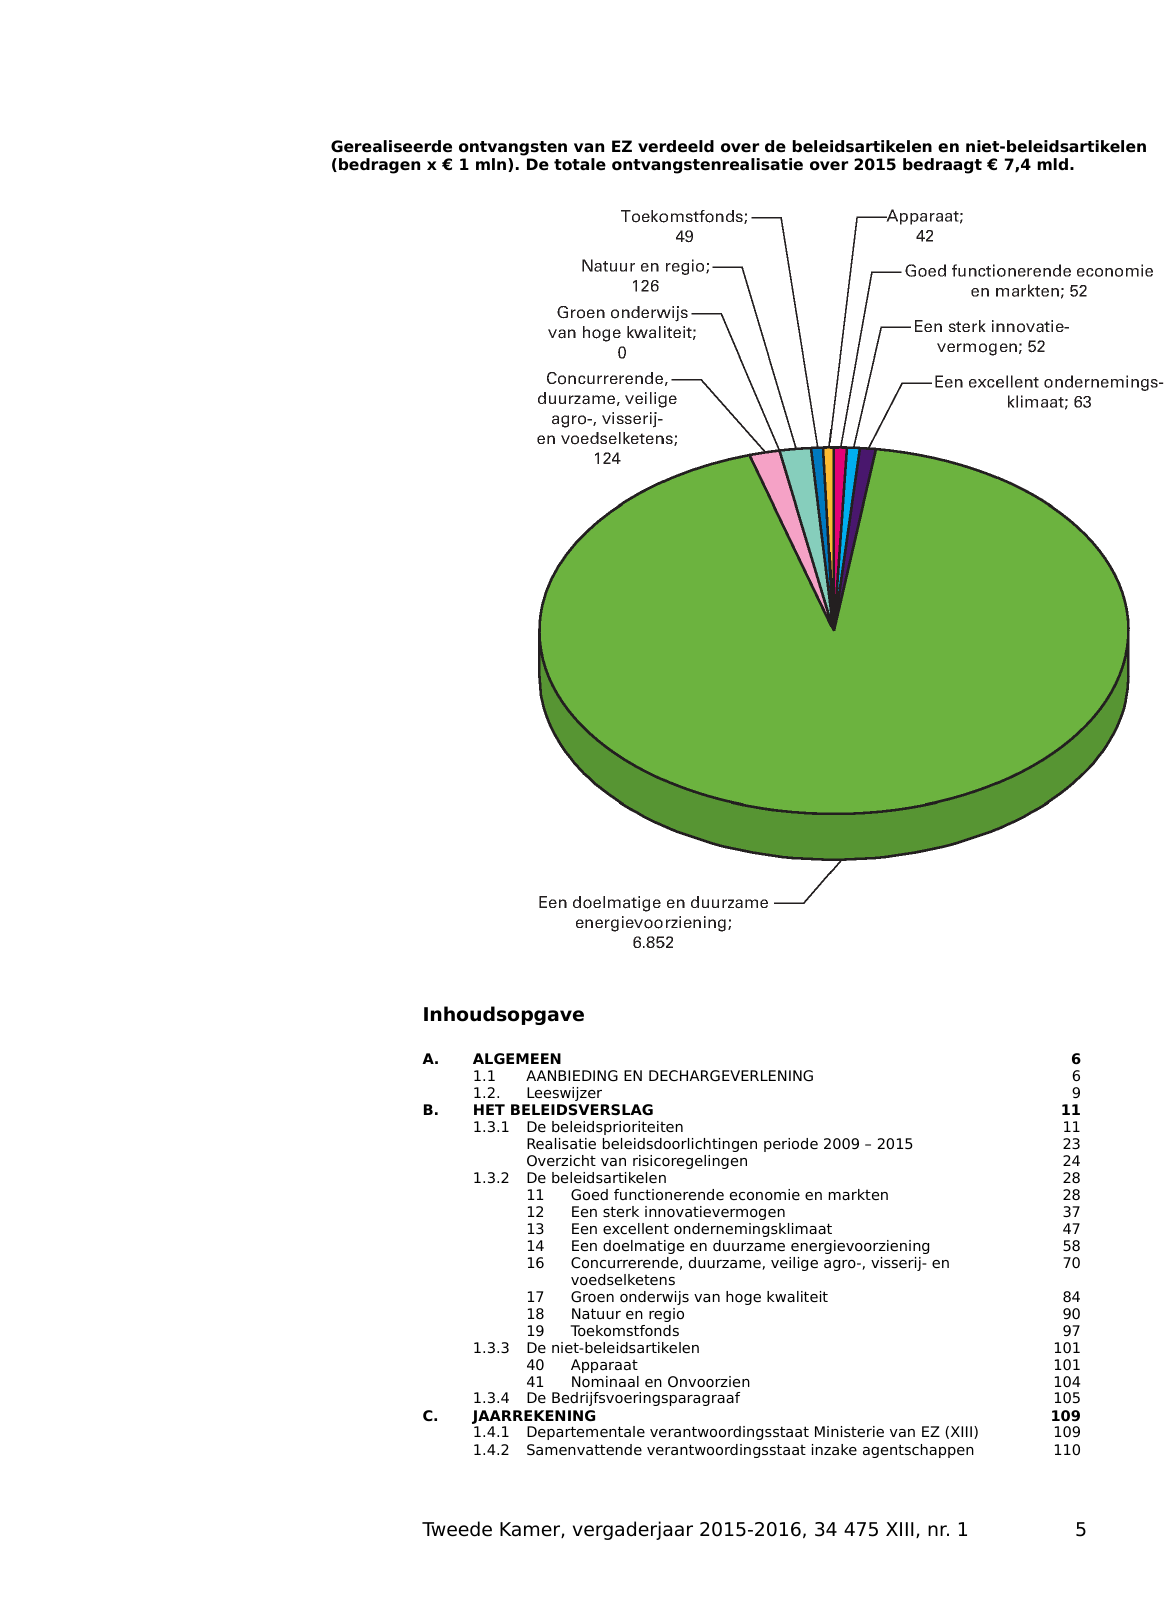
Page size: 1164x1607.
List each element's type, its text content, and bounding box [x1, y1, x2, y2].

table_cell [422, 1390, 467, 1407]
table_cell [422, 1289, 467, 1306]
table_cell 28 [1027, 1187, 1087, 1204]
table_cell 12 [520, 1204, 564, 1221]
table_cell [467, 1306, 520, 1322]
table_cell [422, 1255, 467, 1288]
table_cell 101 [1027, 1356, 1087, 1373]
table_cell [467, 1255, 520, 1288]
table_cell Leeswijzer [520, 1085, 1027, 1102]
table_cell [467, 1221, 520, 1238]
table_cell 41 [520, 1374, 564, 1390]
table_cell 70 [1027, 1255, 1087, 1288]
table_cell Toekomstfonds [565, 1323, 1027, 1339]
table_cell HET BELEIDSVERSLAG [467, 1102, 1027, 1119]
table_cell [422, 1136, 467, 1153]
table_cell [467, 1289, 520, 1306]
table_cell De niet-beleidsartikelen [520, 1340, 1027, 1356]
table_cell AANBIEDING EN DECHARGEVERLENING [520, 1068, 1027, 1085]
table_cell 23 [1027, 1136, 1087, 1153]
table_cell 17 [520, 1289, 564, 1306]
table_cell De beleidsprioriteiten [520, 1119, 1027, 1136]
table_cell [422, 1238, 467, 1254]
table_cell 11 [1027, 1119, 1087, 1136]
table_header A. [422, 1051, 467, 1068]
table_cell 19 [520, 1323, 564, 1339]
table_cell 97 [1027, 1323, 1087, 1339]
table_cell [422, 1068, 467, 1085]
table_cell 84 [1027, 1289, 1087, 1306]
table_cell Nominaal en Onvoorzien [565, 1374, 1027, 1390]
table_cell 90 [1027, 1306, 1087, 1322]
table_cell 47 [1027, 1221, 1087, 1238]
table_cell [467, 1356, 520, 1373]
table_cell Een excellent ondernemingsklimaat [565, 1221, 1027, 1238]
table_cell [422, 1204, 467, 1221]
table_cell [467, 1374, 520, 1390]
table_cell [467, 1238, 520, 1254]
table_cell [422, 1119, 467, 1136]
table_cell Overzicht van risicoregelingen [520, 1153, 1027, 1170]
table_cell 1.3.1 [467, 1119, 520, 1136]
table_cell [422, 1340, 467, 1356]
table_cell 1.3.3 [467, 1340, 520, 1356]
table_cell [467, 1323, 520, 1339]
subtitle Inhoudsopgave [422, 1004, 1087, 1026]
text Gerealiseerde ontvangsten van EZ verdeeld over de beleidsartikelen en niet-beleidsartikelen (bedragen x € 1 mln). De totale ontvangstenrealisatie over 2015 bedraagt € 7,4 mld. [331, 138, 1163, 174]
table_cell Samenvattende verantwoordingsstaat inzake agentschappen [520, 1441, 1027, 1458]
table_cell De Bedrijfsvoeringsparagraaf [520, 1390, 1027, 1407]
table_cell De beleidsartikelen [520, 1170, 1027, 1187]
table_cell Realisatie beleidsdoorlichtingen periode 2009 – 2015 [520, 1136, 1027, 1153]
table_cell 24 [1027, 1153, 1087, 1170]
table_cell [422, 1085, 467, 1102]
table_header 6 [1027, 1051, 1087, 1068]
table_cell 105 [1027, 1390, 1087, 1407]
table_cell 16 [520, 1255, 564, 1288]
table_cell 101 [1027, 1340, 1087, 1356]
table_cell 37 [1027, 1204, 1087, 1221]
table_cell C. [422, 1408, 467, 1424]
table_cell [422, 1374, 467, 1390]
table_cell [422, 1153, 467, 1170]
table_cell [422, 1356, 467, 1373]
table_cell 1.2. [467, 1085, 520, 1102]
table_cell 18 [520, 1306, 564, 1322]
table_cell 1.4.2 [467, 1441, 520, 1458]
table_cell [467, 1187, 520, 1204]
table_cell 40 [520, 1356, 564, 1373]
table_cell Een sterk innovatievermogen [565, 1204, 1027, 1221]
table_cell [422, 1221, 467, 1238]
table_cell 11 [520, 1187, 564, 1204]
table_cell B. [422, 1102, 467, 1119]
table_cell Een doelmatige en duurzame energievoorziening [565, 1238, 1027, 1254]
table_cell 14 [520, 1238, 564, 1254]
table_cell Concurrerende, duurzame, veilige agro-, visserij- en voedselketens [565, 1255, 1027, 1288]
table_cell Goed functionerende economie en markten [565, 1187, 1027, 1204]
table_cell [422, 1323, 467, 1339]
table_cell 109 [1027, 1424, 1087, 1441]
table_cell 109 [1027, 1408, 1087, 1424]
picture [330, 207, 1164, 952]
table_cell Groen onderwijs van hoge kwaliteit [565, 1289, 1027, 1306]
table_cell 1.3.4 [467, 1390, 520, 1407]
table_cell 1.3.2 [467, 1170, 520, 1187]
table_cell [467, 1204, 520, 1221]
table_cell 110 [1027, 1441, 1087, 1458]
table_cell [422, 1170, 467, 1187]
table_cell 6 [1027, 1068, 1087, 1085]
table_cell [422, 1441, 467, 1458]
table_cell 28 [1027, 1170, 1087, 1187]
table_cell Natuur en regio [565, 1306, 1027, 1322]
table_cell 104 [1027, 1374, 1087, 1390]
table_cell 11 [1027, 1102, 1087, 1119]
table_cell [422, 1187, 467, 1204]
table_cell [467, 1136, 520, 1153]
table_header ALGEMEEN [467, 1051, 1027, 1068]
table_cell [422, 1424, 467, 1441]
table_cell 58 [1027, 1238, 1087, 1254]
table_cell [467, 1153, 520, 1170]
table_cell [422, 1306, 467, 1322]
table_cell 1.4.1 [467, 1424, 520, 1441]
table_cell 13 [520, 1221, 564, 1238]
table_cell Apparaat [565, 1356, 1027, 1373]
table_cell 1.1 [467, 1068, 520, 1085]
table_cell Departementale verantwoordingsstaat Ministerie van EZ (XIII) [520, 1424, 1027, 1441]
table_cell JAARREKENING [467, 1408, 1027, 1424]
table_cell 9 [1027, 1085, 1087, 1102]
